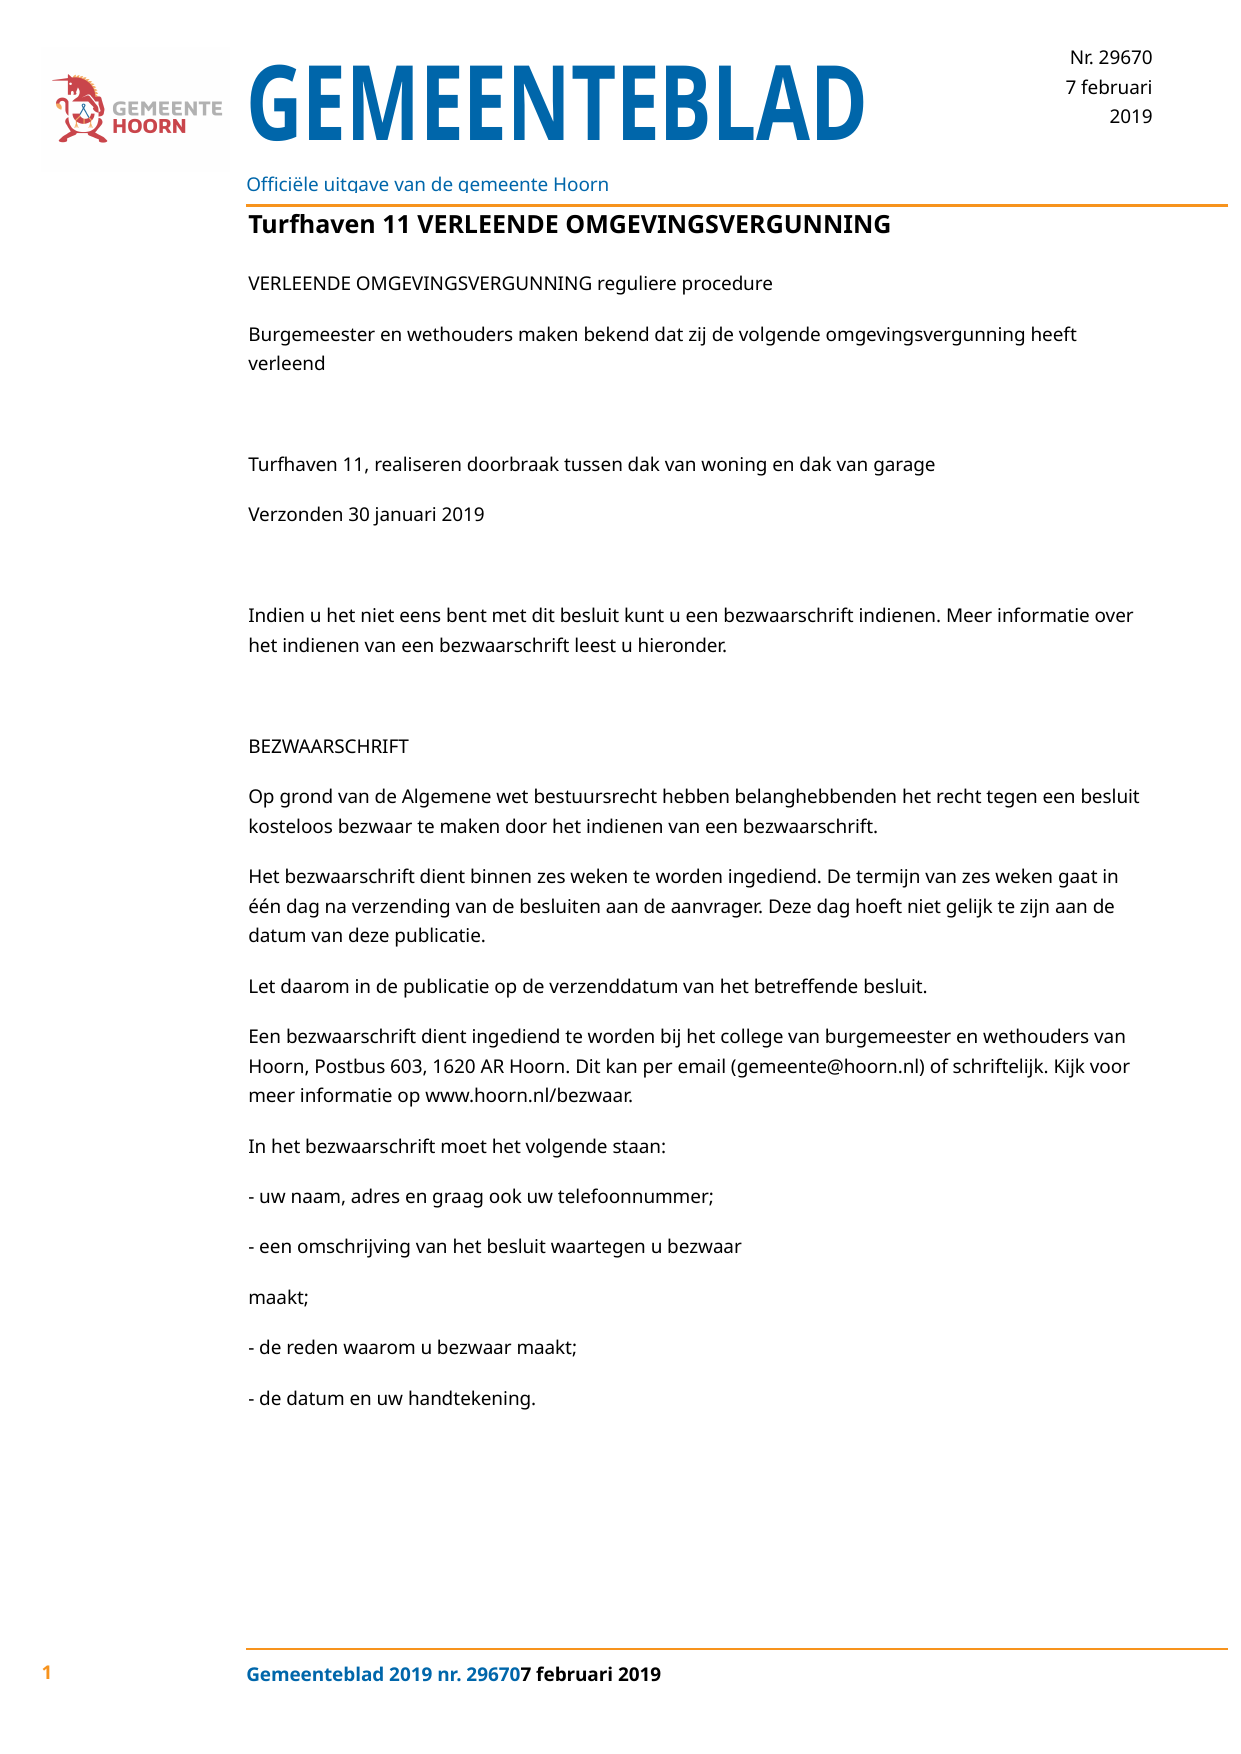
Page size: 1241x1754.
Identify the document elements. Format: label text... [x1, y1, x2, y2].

text Het bezwaarschrift dient binnen zes weken te worden ingediend. De termijn van zes weken gaat in één dag na verzending van de besluiten aan de aanvrager. Deze dag hoeft niet gelijk te zijn aan de datum van deze publicatie. [248, 863, 1152, 948]
text Verzonden 30 januari 2019 [248, 502, 1152, 527]
text Turfhaven 11, realiseren doorbraak tussen dak van woning en dak van garage [248, 451, 1152, 477]
text - de reden waarom u bezwaar maakt; [248, 1334, 1152, 1360]
text maakt; [248, 1284, 1152, 1310]
text Turfhaven 11 VERLEENDE OMGEVINGSVERGUNNING [248, 207, 1152, 241]
text - de datum en uw handtekening. [248, 1385, 1152, 1411]
text - een omschrijving van het besluit waartegen u bezwaar [248, 1234, 1152, 1259]
text Let daarom in de publicatie op de verzenddatum van het betreffende besluit. [248, 973, 1152, 998]
picture [41, 47, 231, 172]
text Indien u het niet eens bent met dit besluit kunt u een bezwaarschrift indienen. Meer informatie over het indienen van een bezwaarschrift leest u hieronder. [248, 602, 1152, 658]
text VERLEENDE OMGEVINGSVERGUNNING reguliere procedure [248, 270, 1152, 296]
text Op grond van de Algemene wet bestuursrecht hebben belanghebbenden het recht tegen een besluit kosteloos bezwaar te maken door het indienen van een bezwaarschrift. [248, 783, 1152, 838]
text In het bezwaarschrift moet het volgende staan: [248, 1133, 1152, 1158]
text BEZWAARSCHRIFT [248, 733, 1152, 758]
text Burgemeester en wethouders maken bekend dat zij de volgende omgevingsvergunning heeft verleend [248, 321, 1152, 376]
text - uw naam, adres en graag ook uw telefoonnummer; [248, 1183, 1152, 1209]
text Een bezwaarschrift dient ingediend te worden bij het college van burgemeester en wethouders van Hoorn, Postbus 603, 1620 AR Hoorn. Dit kan per email (gemeente@hoorn.nl) of schriftelijk. Kijk voor meer informatie op www.hoorn.nl/bezwaar. [248, 1023, 1152, 1108]
